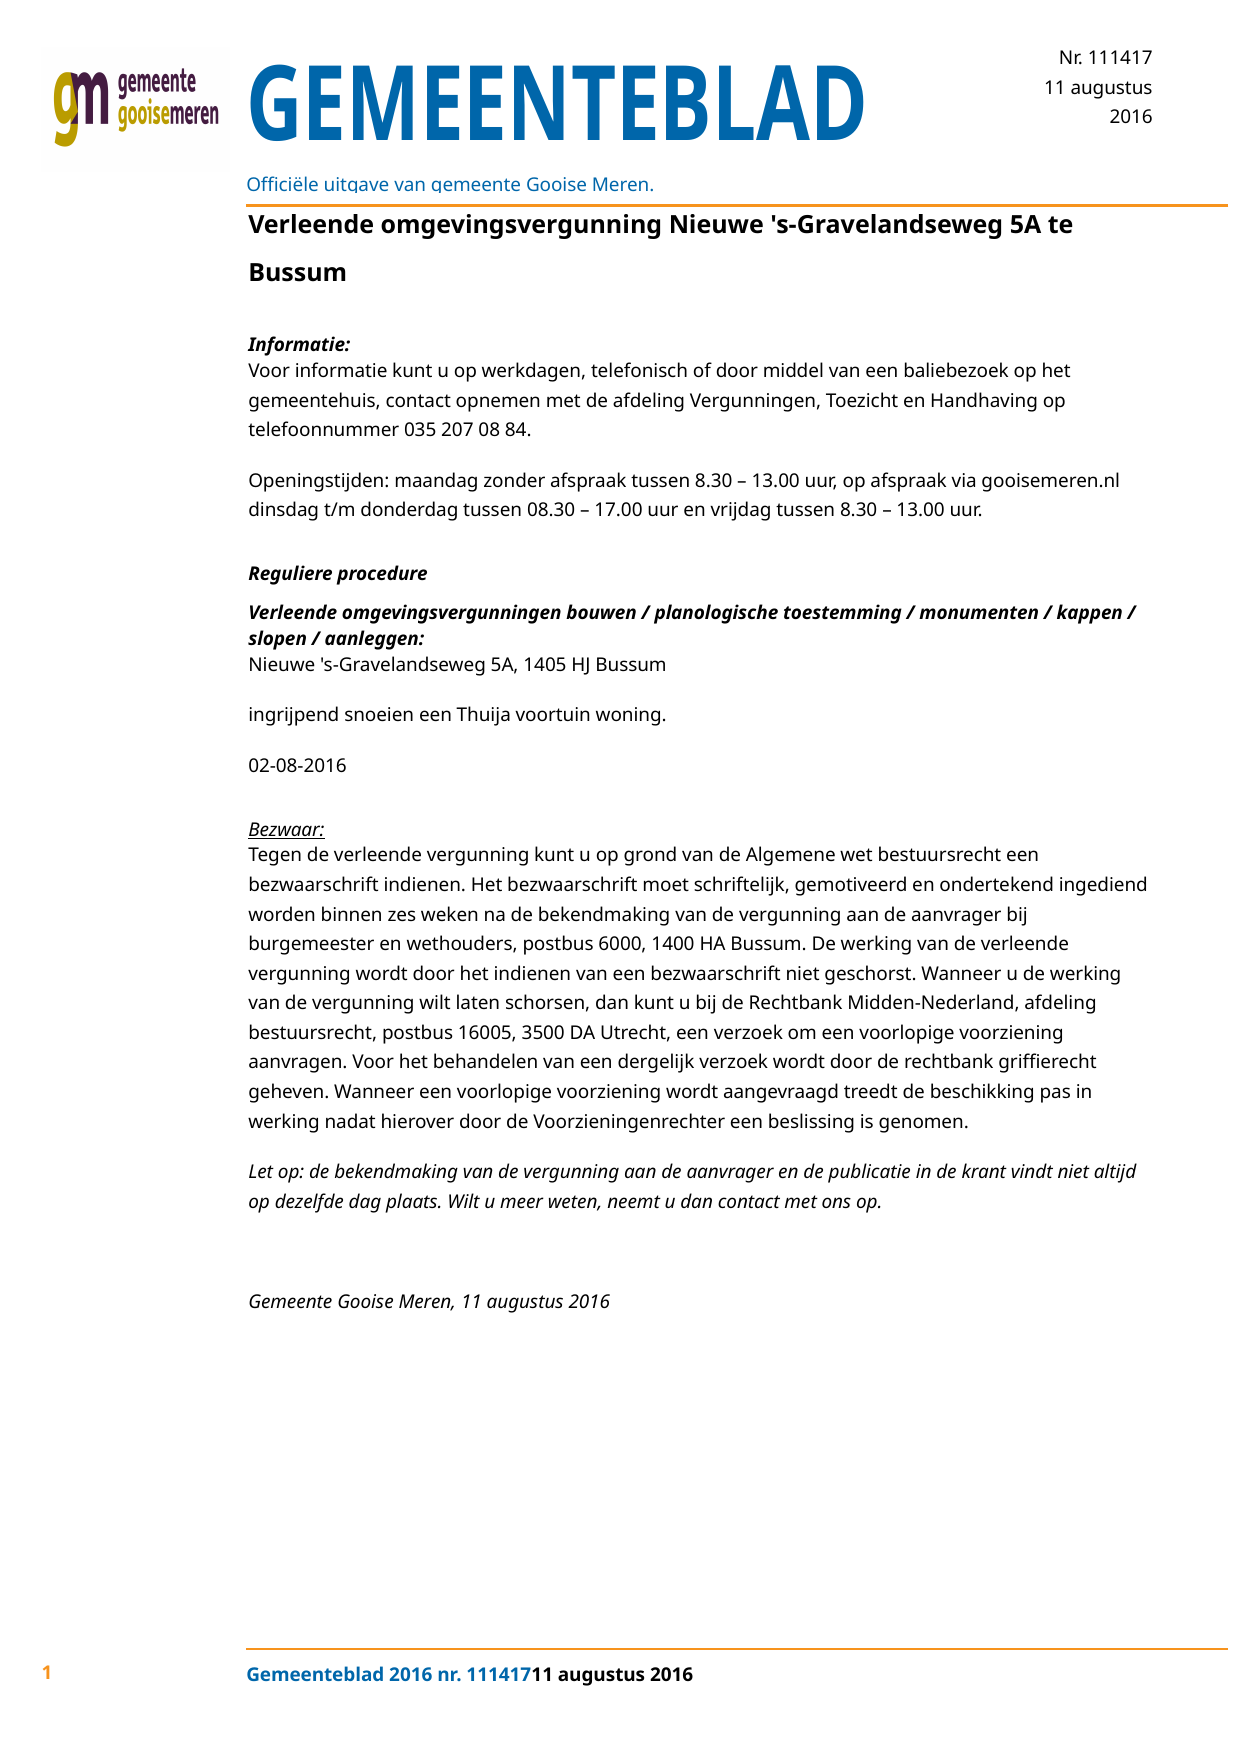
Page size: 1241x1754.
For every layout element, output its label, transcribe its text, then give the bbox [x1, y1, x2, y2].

text Verleende omgevingsvergunning Nieuwe 's-Gravelandseweg 5A te Bussum [248, 207, 1152, 288]
text Let op: de bekendmaking van de vergunning aan de aanvrager en de publicatie in de krant vindt niet altijd op dezelfde dag plaats. Wilt u meer weten, neemt u dan contact met ons op. [248, 1158, 1152, 1213]
text Informatie: [248, 331, 1152, 357]
text Tegen de verleende vergunning kunt u op grond van de Algemene wet bestuursrecht een bezwaarschrift indienen. Het bezwaarschrift moet schriftelijk, gemotiveerd en ondertekend ingediend worden binnen zes weken na de bekendmaking van de vergunning aan de aanvrager bij burgemeester en wethouders, postbus 6000, 1400 HA Bussum. De werking van de verleende vergunning wordt door het indienen van een bezwaarschrift niet geschorst. Wanneer u de werking van de vergunning wilt laten schorsen, dan kunt u bij de Rechtbank Midden-Nederland, afdeling bestuursrecht, postbus 16005, 3500 DA Utrecht, een verzoek om een voorlopige voorziening aanvragen. Voor het behandelen van een dergelijk verzoek wordt door de rechtbank griffierecht geheven. Wanneer een voorlopige voorziening wordt aangevraagd treedt de beschikking pas in werking nadat hierover door de Voorzieningenrechter een beslissing is genomen. [248, 842, 1152, 1133]
text Gemeente Gooise Meren, 11 augustus 2016 [248, 1289, 1152, 1314]
text Nieuwe 's-Gravelandseweg 5A, 1405 HJ Bussum [248, 651, 1152, 677]
text 02-08-2016 [248, 752, 1152, 778]
text Bezwaar: [248, 816, 1152, 842]
text Voor informatie kunt u op werkdagen, telefonisch of door middel van een baliebezoek op het gemeentehuis, contact opnemen met de afdeling Vergunningen, Toezicht en Handhaving op telefoonnummer 035 207 08 84. [248, 357, 1152, 442]
text Reguliere procedure [248, 560, 1152, 586]
text Openingstijden: maandag zonder afspraak tussen 8.30 – 13.00 uur, op afspraak via gooisemeren.nl dinsdag t/m donderdag tussen 08.30 – 17.00 uur en vrijdag tussen 8.30 – 13.00 uur. [248, 467, 1152, 522]
text ingrijpend snoeien een Thuija voortuin woning. [248, 701, 1152, 727]
text Verleende omgevingsvergunningen bouwen / planologische toestemming / monumenten / kappen / slopen / aanleggen: [248, 599, 1152, 651]
picture [41, 47, 231, 172]
